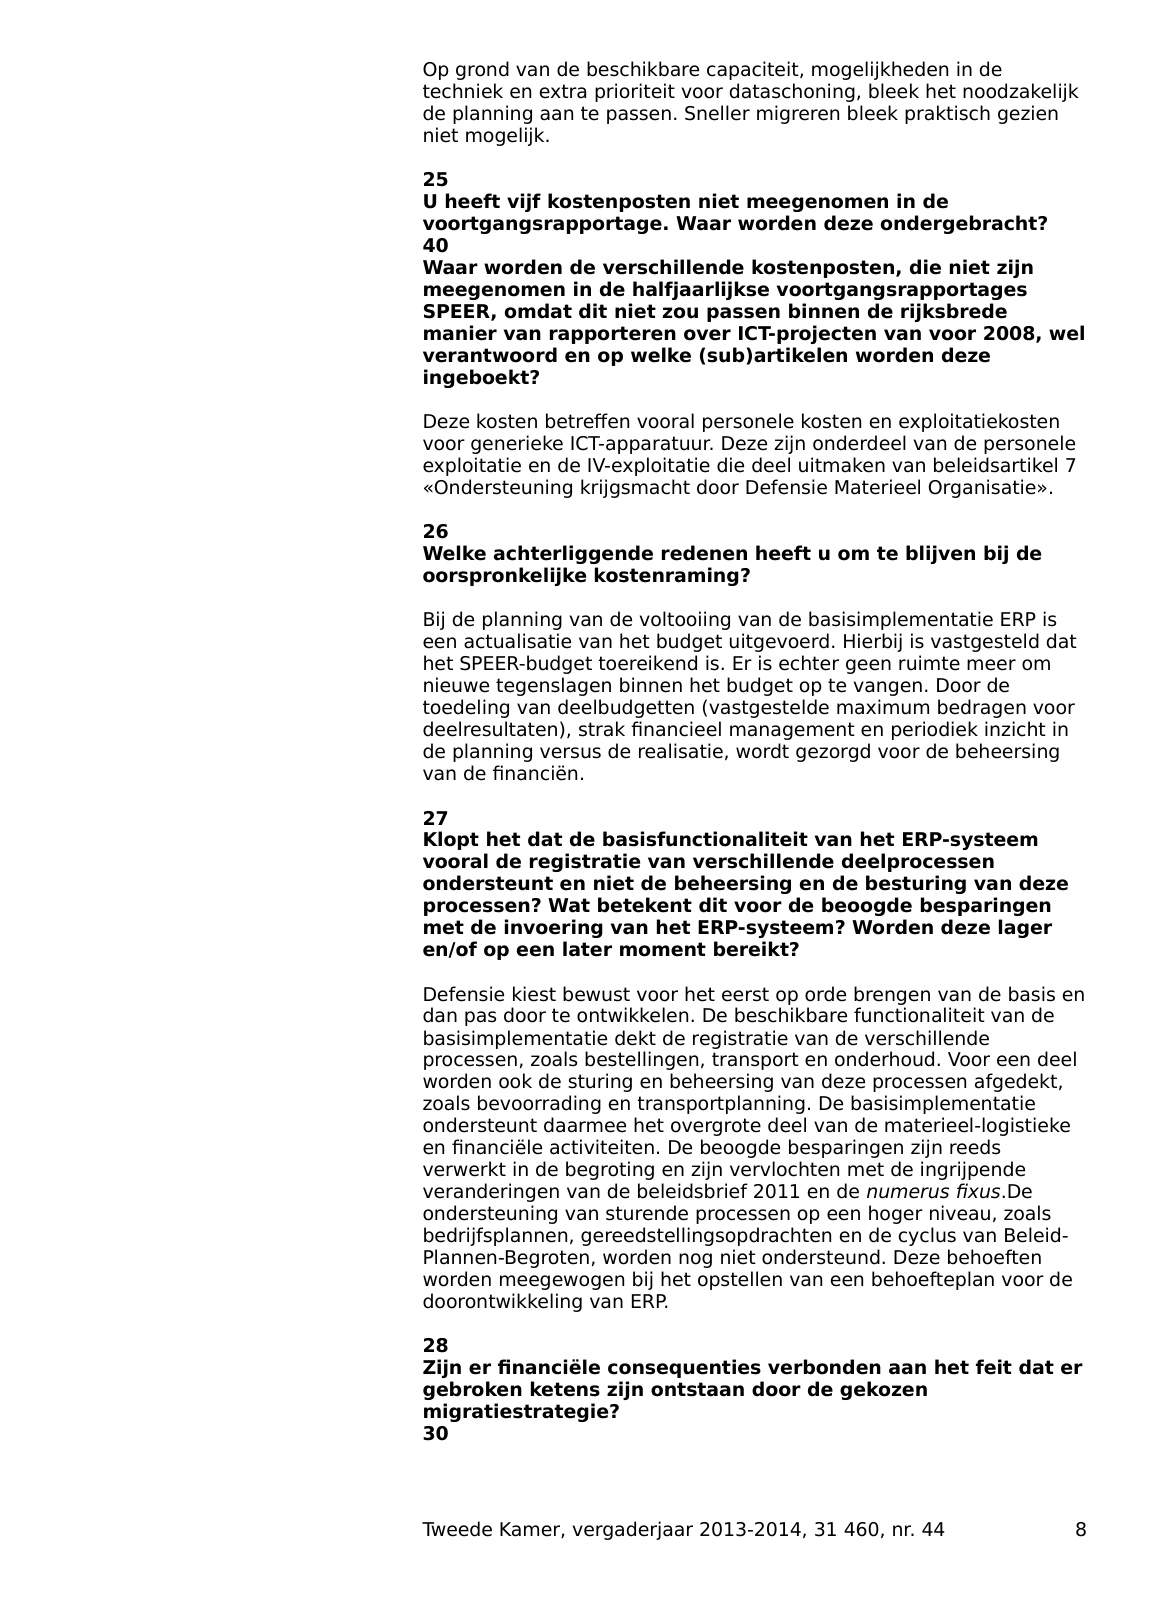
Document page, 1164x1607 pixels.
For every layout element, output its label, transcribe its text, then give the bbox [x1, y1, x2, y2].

text 40 [422, 235, 1087, 257]
text Zijn er financiële consequenties verbonden aan het feit dat er gebroken ketens zijn ontstaan door de gekozen migratiestrategie? [422, 1357, 1087, 1423]
text 25 [422, 169, 1087, 191]
text 28 [422, 1335, 1087, 1357]
text Welke achterliggende redenen heeft u om te blijven bij de oorspronkelijke kostenraming? [422, 543, 1087, 587]
text Klopt het dat de basisfunctionaliteit van het ERP-systeem vooral de registratie van verschillende deelprocessen ondersteunt en niet de beheersing en de besturing van deze processen? Wat betekent dit voor de beoogde besparingen met de invoering van het ERP-systeem? Worden deze lager en/of op een later moment bereikt? [422, 829, 1087, 961]
text U heeft vijf kostenposten niet meegenomen in de voortgangsrapportage. Waar worden deze ondergebracht? [422, 191, 1087, 235]
text Op grond van de beschikbare capaciteit, mogelijkheden in de techniek en extra prioriteit voor dataschoning, bleek het noodzakelijk de planning aan te passen. Sneller migreren bleek praktisch gezien niet mogelijk. [422, 59, 1087, 147]
text 30 [422, 1423, 1087, 1445]
text 27 [422, 807, 1087, 829]
text 26 [422, 521, 1087, 543]
text Bij de planning van de voltooiing van de basisimplementatie ERP is een actualisatie van het budget uitgevoerd. Hierbij is vastgesteld dat het SPEER-budget toereikend is. Er is echter geen ruimte meer om nieuwe tegenslagen binnen het budget op te vangen. Door de toedeling van deelbudgetten (vastgestelde maximum bedragen voor deelresultaten), strak financieel management en periodiek inzicht in de planning versus de realisatie, wordt gezorgd voor de beheersing van de financiën. [422, 609, 1087, 785]
text Deze kosten betreffen vooral personele kosten en exploitatiekosten voor generieke ICT-apparatuur. Deze zijn onderdeel van de personele exploitatie en de IV-exploitatie die deel uitmaken van beleidsartikel 7 «Ondersteuning krijgsmacht door Defensie Materieel Organisatie». [422, 411, 1087, 499]
text Waar worden de verschillende kostenposten, die niet zijn meegenomen in de halfjaarlijkse voortgangsrapportages SPEER, omdat dit niet zou passen binnen de rijksbrede manier van rapporteren over ICT-projecten van voor 2008, wel verantwoord en op welke (sub)artikelen worden deze ingeboekt? [422, 257, 1087, 389]
text Defensie kiest bewust voor het eerst op orde brengen van de basis en dan pas door te ontwikkelen. De beschikbare functionaliteit van de basisimplementatie dekt de registratie van de verschillende processen, zoals bestellingen, transport en onderhoud. Voor een deel worden ook de sturing en beheersing van deze processen afgedekt, zoals bevoorrading en transportplanning. De basisimplementatie ondersteunt daarmee het overgrote deel van de materieel-logistieke en financiële activiteiten. De beoogde besparingen zijn reeds verwerkt in de begroting en zijn vervlochten met de ingrijpende veranderingen van de beleidsbrief 2011 en de numerus fixus.De ondersteuning van sturende processen op een hoger niveau, zoals bedrijfsplannen, gereedstellingsopdrachten en de cyclus van Beleid-Plannen-Begroten, worden nog niet ondersteund. Deze behoeften worden meegewogen bij het opstellen van een behoefteplan voor de doorontwikkeling van ERP. [422, 983, 1087, 1313]
